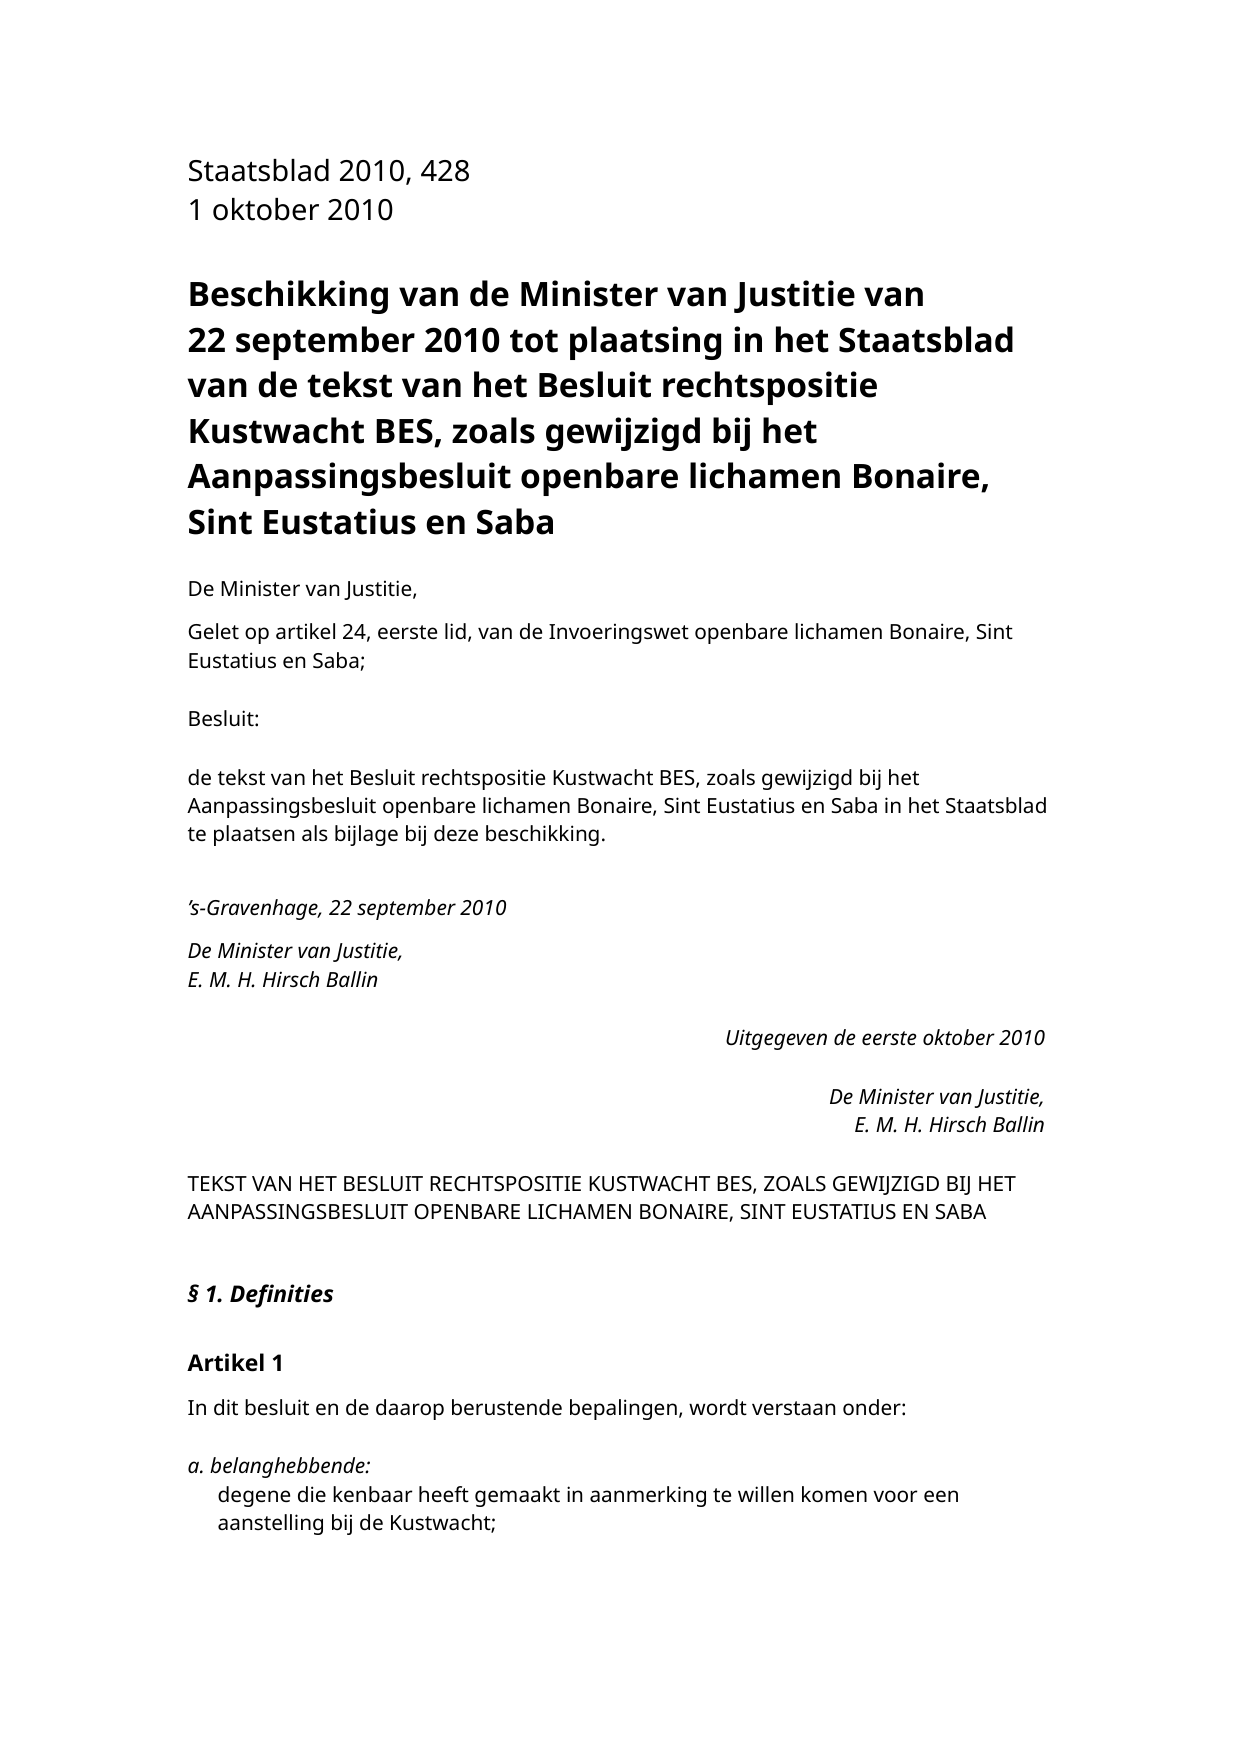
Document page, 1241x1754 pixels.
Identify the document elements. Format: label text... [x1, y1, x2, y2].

text De Minister van Justitie, [187, 1082, 1053, 1110]
text Besluit: [187, 704, 1053, 733]
text Staatsblad 2010, 428 [187, 150, 1053, 190]
subtitle Artikel 1 [187, 1347, 1053, 1378]
subtitle Beschikking van de Minister van Justitie van 22 september 2010 tot plaatsing in het Staatsblad van de tekst van het Besluit rechtspositie Kustwacht BES, zoals gewijzigd bij het Aanpassingsbesluit openbare lichamen Bonaire, Sint Eustatius en Saba [187, 271, 1053, 544]
text de tekst van het Besluit rechtspositie Kustwacht BES, zoals gewijzigd bij het Aanpassingsbesluit openbare lichamen Bonaire, Sint Eustatius en Saba in het Staatsblad te plaatsen als bijlage bij deze beschikking. [187, 763, 1053, 848]
text 1 oktober 2010 [187, 190, 1053, 229]
text Gelet op artikel 24, eerste lid, van de Invoeringswet openbare lichamen Bonaire, Sint Eustatius en Saba; [187, 617, 1053, 674]
text degene die kenbaar heeft gemaakt in aanmerking te willen komen voor een aanstelling bij de Kustwacht; [217, 1480, 1053, 1537]
text Uitgegeven de eerste oktober 2010 [187, 1023, 1053, 1052]
text E. M. H. Hirsch Ballin [187, 965, 1053, 993]
subtitle § 1. Definities [187, 1278, 1053, 1309]
text De Minister van Justitie, [187, 574, 1053, 602]
text De Minister van Justitie, [187, 936, 1053, 965]
subtitle TEKST VAN HET BESLUIT RECHTSPOSITIE KUSTWACHT BES, ZOALS GEWIJZIGD BIJ HET AANPASSINGSBESLUIT OPENBARE LICHAMEN BONAIRE, SINT EUSTATIUS EN SABA [187, 1169, 1053, 1226]
text In dit besluit en de daarop berustende bepalingen, wordt verstaan onder: [187, 1393, 1053, 1421]
text E. M. H. Hirsch Ballin [187, 1110, 1053, 1139]
text ’s-Gravenhage, 22 september 2010 [187, 893, 1053, 921]
text a. belanghebbende: [187, 1451, 1053, 1480]
